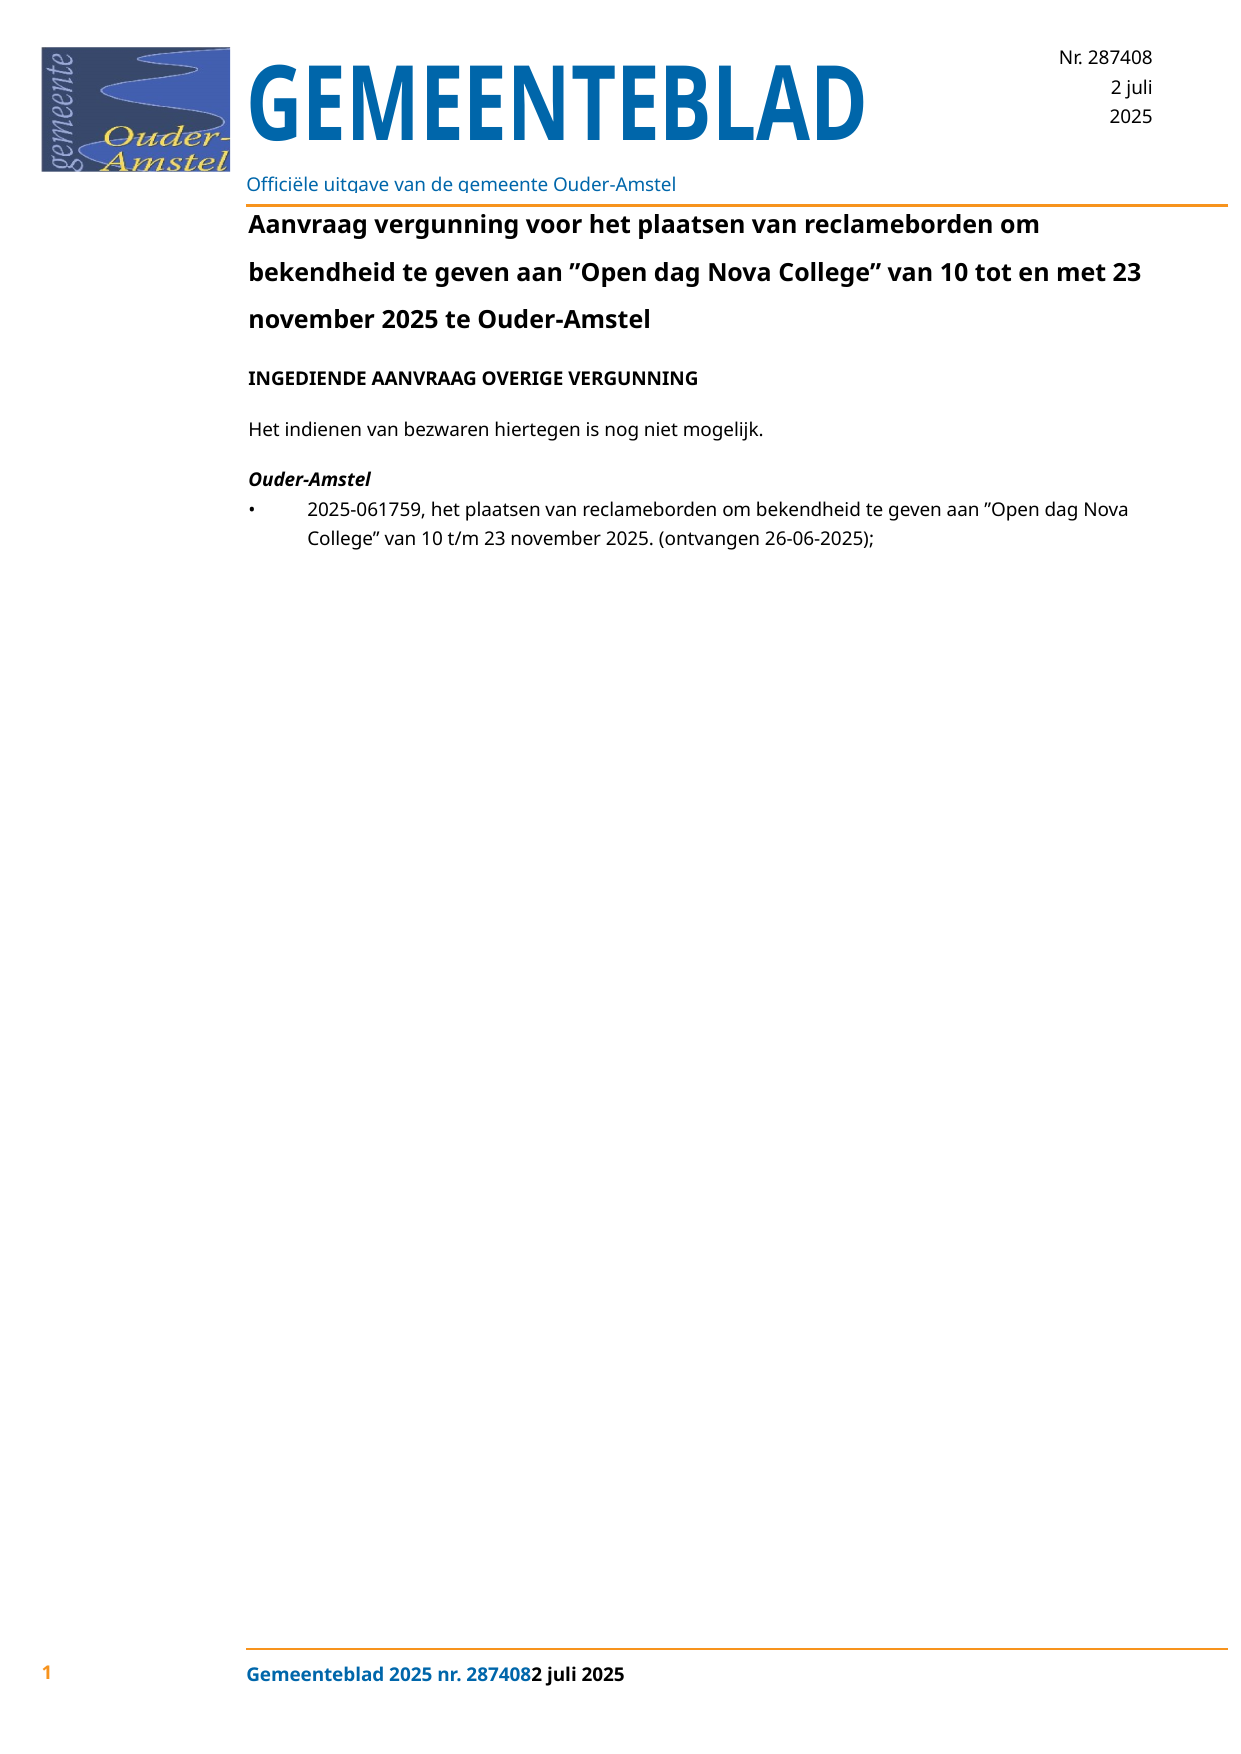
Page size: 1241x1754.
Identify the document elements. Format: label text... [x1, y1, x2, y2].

text INGEDIENDE AANVRAAG OVERIGE VERGUNNING [248, 366, 1152, 391]
text Het indienen van bezwaren hiertegen is nog niet mogelijk. [248, 416, 1152, 442]
list 2025-061759, het plaatsen van reclameborden om bekendheid te geven aan ”Open dag Nova College” van 10 t/m 23 november 2025. (ontvangen 26-06-2025); [248, 496, 1152, 551]
text Ouder-Amstel [248, 466, 1152, 492]
picture [41, 47, 231, 172]
text Aanvraag vergunning voor het plaatsen van reclameborden om bekendheid te geven aan ”Open dag Nova College” van 10 tot en met 23 november 2025 te Ouder-Amstel [248, 207, 1152, 336]
